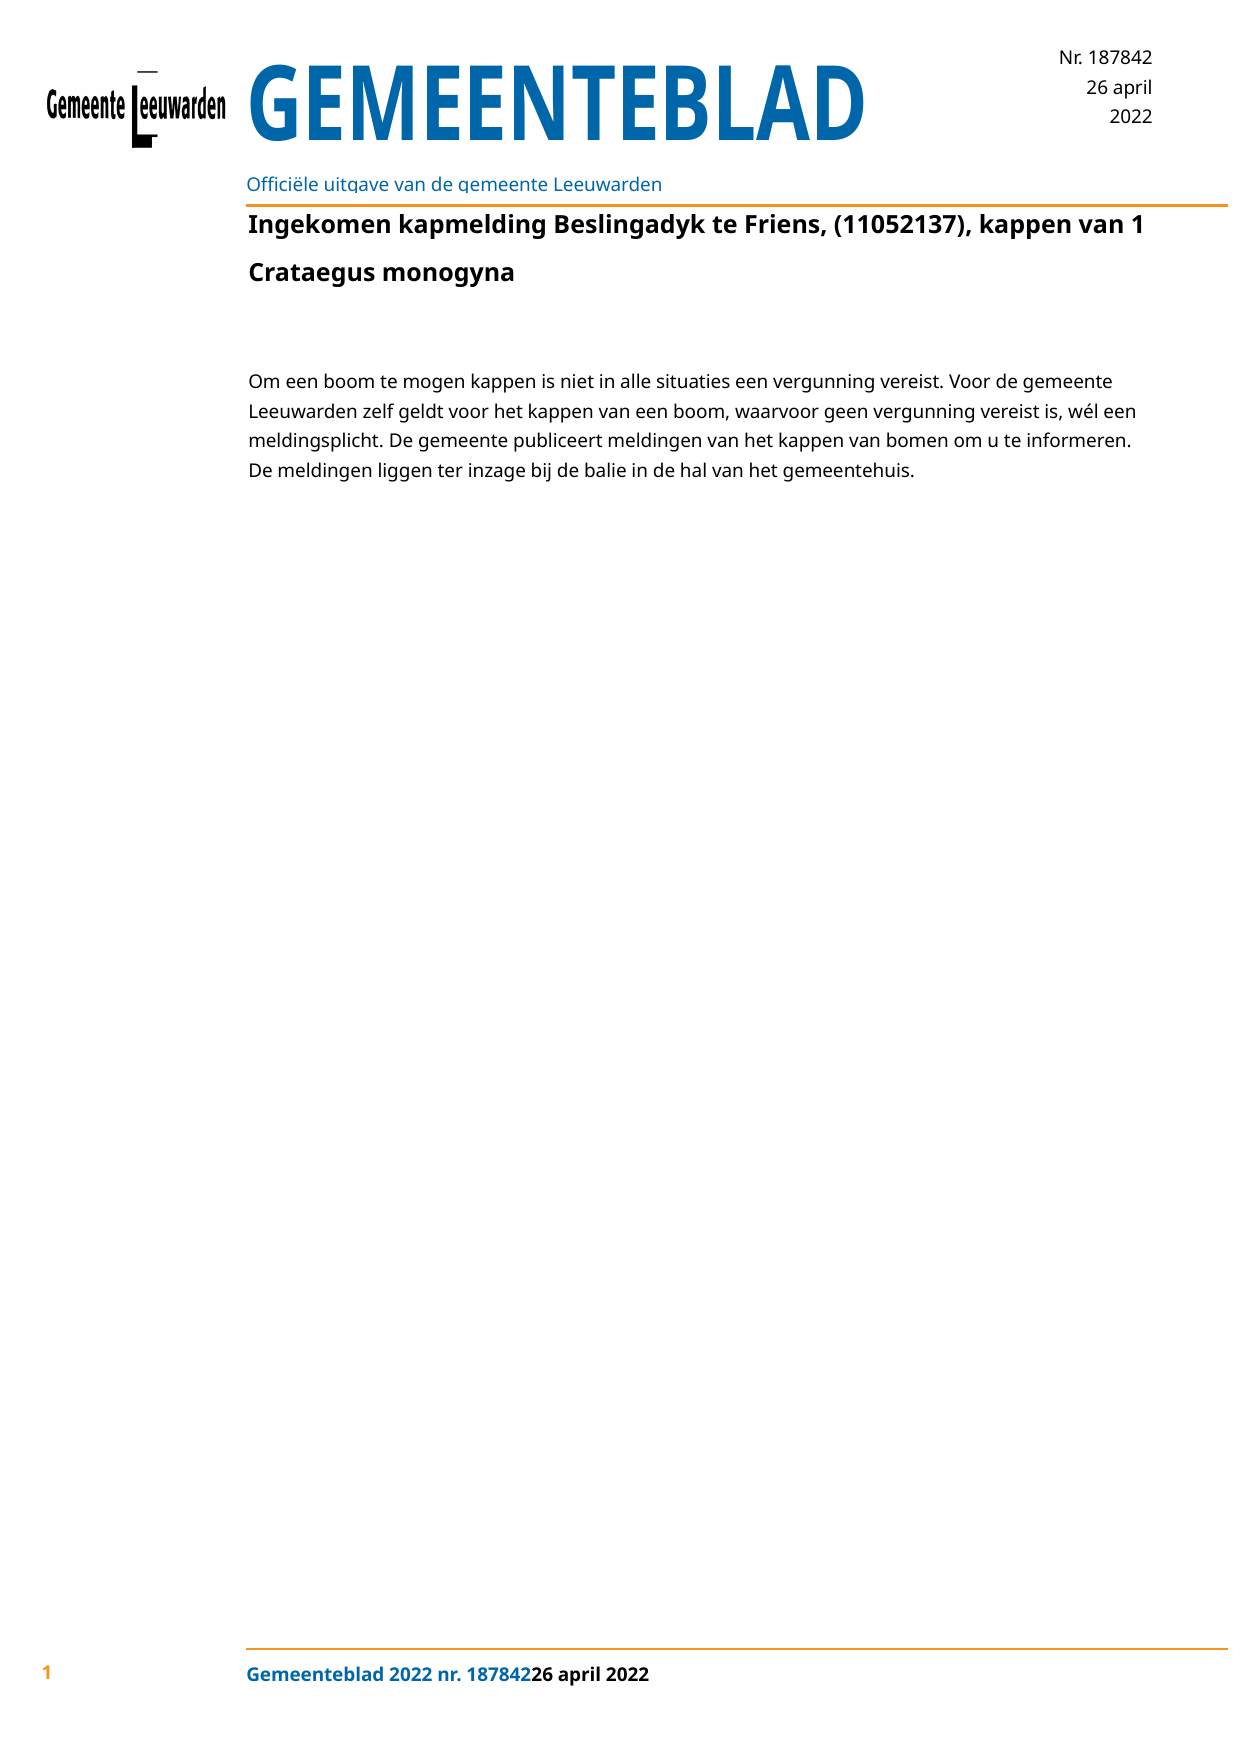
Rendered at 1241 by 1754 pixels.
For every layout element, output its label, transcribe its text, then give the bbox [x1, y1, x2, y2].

text Ingekomen kapmelding Beslingadyk te Friens, (11052137), kappen van 1 Crataegus monogyna [248, 207, 1152, 288]
text Om een boom te mogen kappen is niet in alle situaties een vergunning vereist. Voor de gemeente Leeuwarden zelf geldt voor het kappen van een boom, waarvoor geen vergunning vereist is, wél een meldingsplicht. De gemeente publiceert meldingen van het kappen van bomen om u te informeren. De meldingen liggen ter inzage bij de balie in de hal van het gemeentehuis. [248, 368, 1152, 483]
picture [41, 47, 231, 172]
